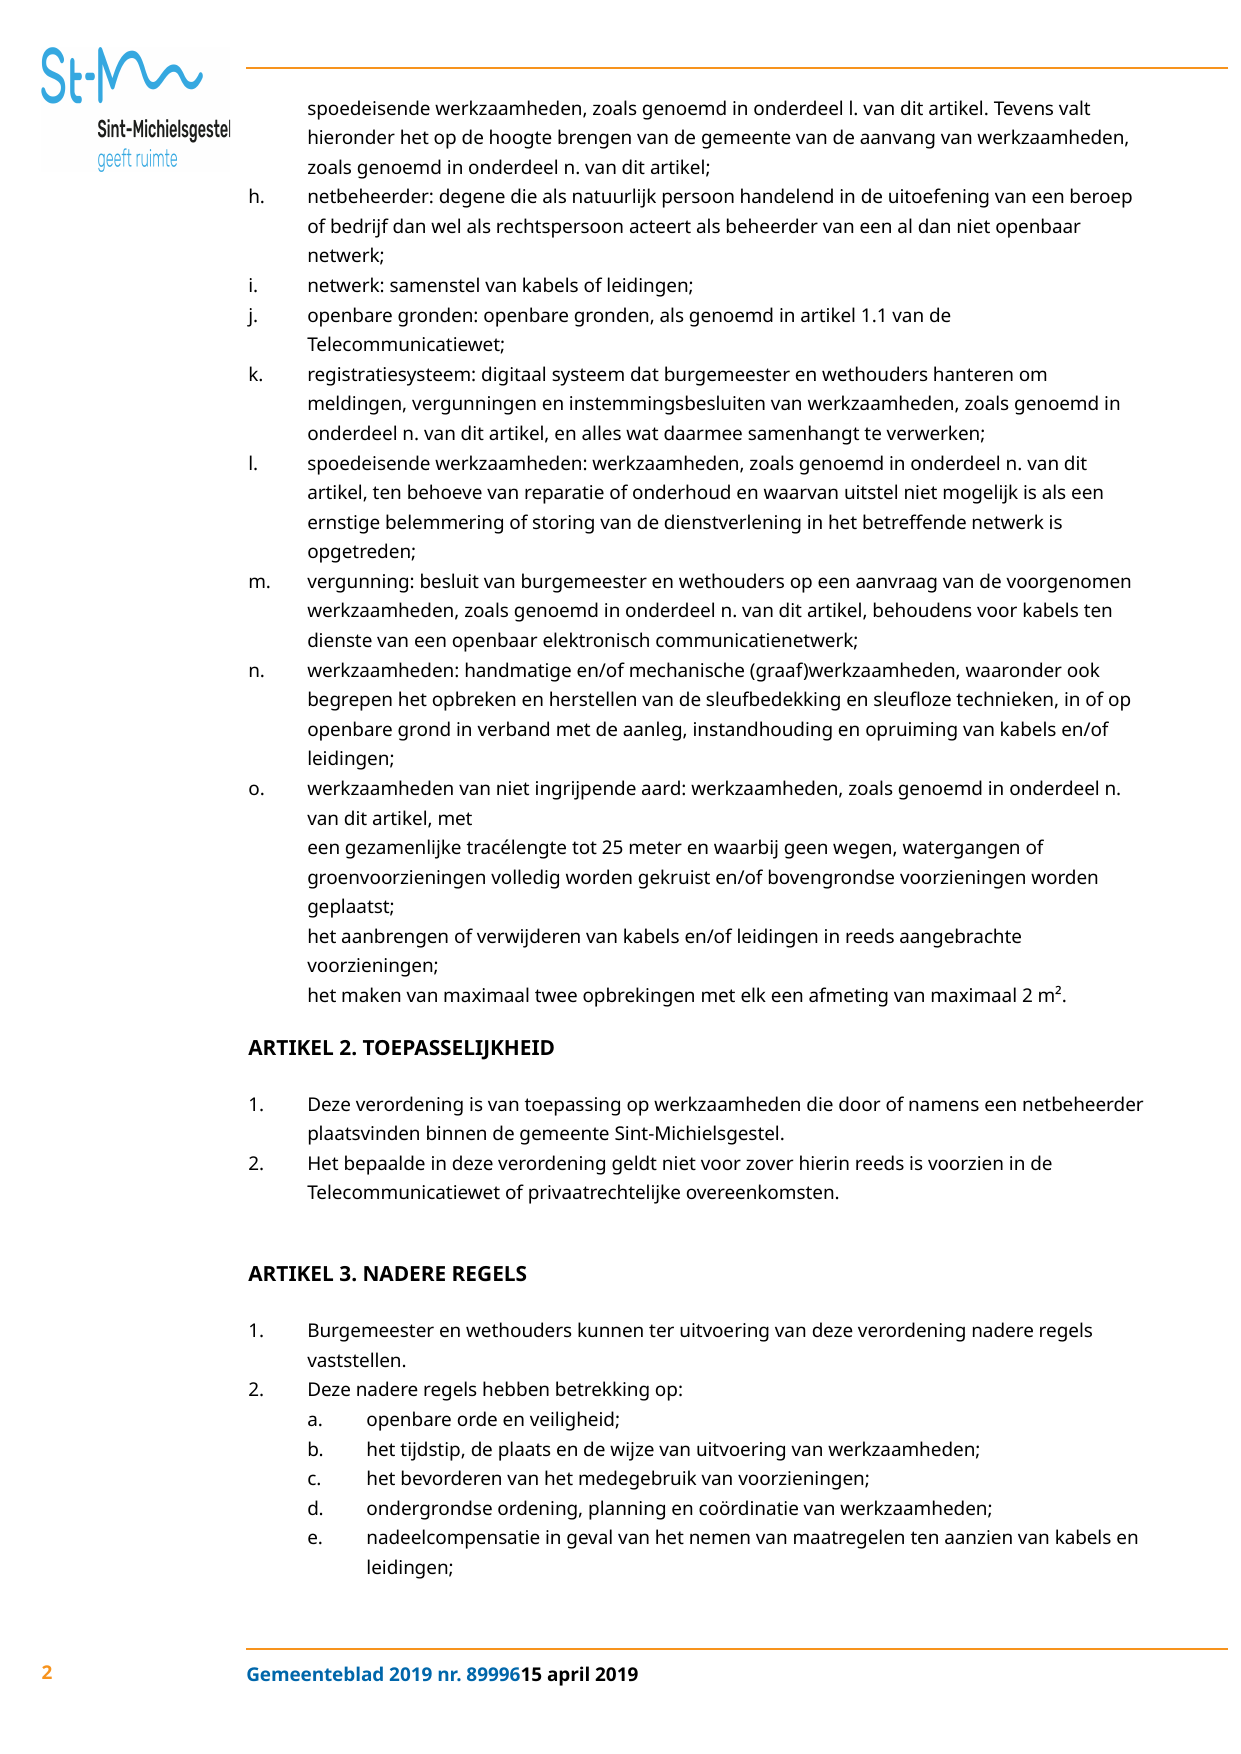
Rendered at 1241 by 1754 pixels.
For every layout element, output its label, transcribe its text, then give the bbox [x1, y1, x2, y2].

list openbare gronden: openbare gronden, als genoemd in artikel 1.1 van de Telecommunicatiewet; [248, 302, 1152, 357]
list het bevorderen van het medegebruik van voorzieningen; [307, 1465, 1152, 1491]
list het aanbrengen of verwijderen van kabels en/of leidingen in reeds aangebrachte voorzieningen; [248, 923, 1152, 978]
list netwerk: samenstel van kabels of leidingen; [248, 272, 1152, 298]
list werkzaamheden van niet ingrijpende aard: werkzaamheden, zoals genoemd in onderdeel n. van dit artikel, met [248, 775, 1152, 831]
picture [41, 47, 231, 172]
list registratiesysteem: digitaal systeem dat burgemeester en wethouders hanteren om meldingen, vergunningen en instemmingsbesluiten van werkzaamheden, zoals genoemd in onderdeel n. van dit artikel, en alles wat daarmee samenhangt te verwerken; [248, 361, 1152, 446]
list ondergrondse ordening, planning en coördinatie van werkzaamheden; [307, 1495, 1152, 1521]
list netbeheerder: degene die als natuurlijk persoon handelend in de uitoefening van een beroep of bedrijf dan wel als rechtspersoon acteert als beheerder van een al dan niet openbaar netwerk; [248, 183, 1152, 268]
list het tijdstip, de plaats en de wijze van uitvoering van werkzaamheden; [307, 1436, 1152, 1462]
text ARTIKEL 2. TOEPASSELIJKHEID [248, 1033, 1152, 1061]
list het maken van maximaal twee opbrekingen met elk een afmeting van maximaal 2 m². [248, 982, 1152, 1008]
list werkzaamheden: handmatige en/of mechanische (graaf)werkzaamheden, waaronder ook begrepen het opbreken en herstellen van de sleufbedekking en sleufloze technieken, in of op openbare grond in verband met de aanleg, instandhouding en opruiming van kabels en/of leidingen; [248, 657, 1152, 771]
list openbare orde en veiligheid; [307, 1406, 1152, 1432]
list spoedeisende werkzaamheden, zoals genoemd in onderdeel l. van dit artikel. Tevens valt hieronder het op de hoogte brengen van de gemeente van de aanvang van werkzaamheden, zoals genoemd in onderdeel n. van dit artikel; [248, 95, 1152, 180]
list nadeelcompensatie in geval van het nemen van maatregelen ten aanzien van kabels en leidingen; [307, 1524, 1152, 1580]
list Het bepaalde in deze verordening geldt niet voor zover hierin reeds is voorzien in de Telecommunicatiewet of privaatrechtelijke overeenkomsten. [248, 1150, 1152, 1205]
list een gezamenlijke tracélengte tot 25 meter en waarbij geen wegen, watergangen of groenvoorzieningen volledig worden gekruist en/of bovengrondse voorzieningen worden geplaatst; [248, 834, 1152, 919]
list Deze verordening is van toepassing op werkzaamheden die door of namens een netbeheerder plaatsvinden binnen de gemeente Sint-Michielsgestel. [248, 1091, 1152, 1146]
text ARTIKEL 3. NADERE REGELS [248, 1259, 1152, 1288]
list vergunning: besluit van burgemeester en wethouders op een aanvraag van de voorgenomen werkzaamheden, zoals genoemd in onderdeel n. van dit artikel, behoudens voor kabels ten dienste van een openbaar elektronisch communicatienetwerk; [248, 568, 1152, 653]
list spoedeisende werkzaamheden: werkzaamheden, zoals genoemd in onderdeel n. van dit artikel, ten behoeve van reparatie of onderhoud en waarvan uitstel niet mogelijk is als een ernstige belemmering of storing van de dienstverlening in het betreffende netwerk is opgetreden; [248, 450, 1152, 564]
list Deze nadere regels hebben betrekking op: [248, 1377, 1152, 1402]
list Burgemeester en wethouders kunnen ter uitvoering van deze verordening nadere regels vaststellen. [248, 1317, 1152, 1373]
